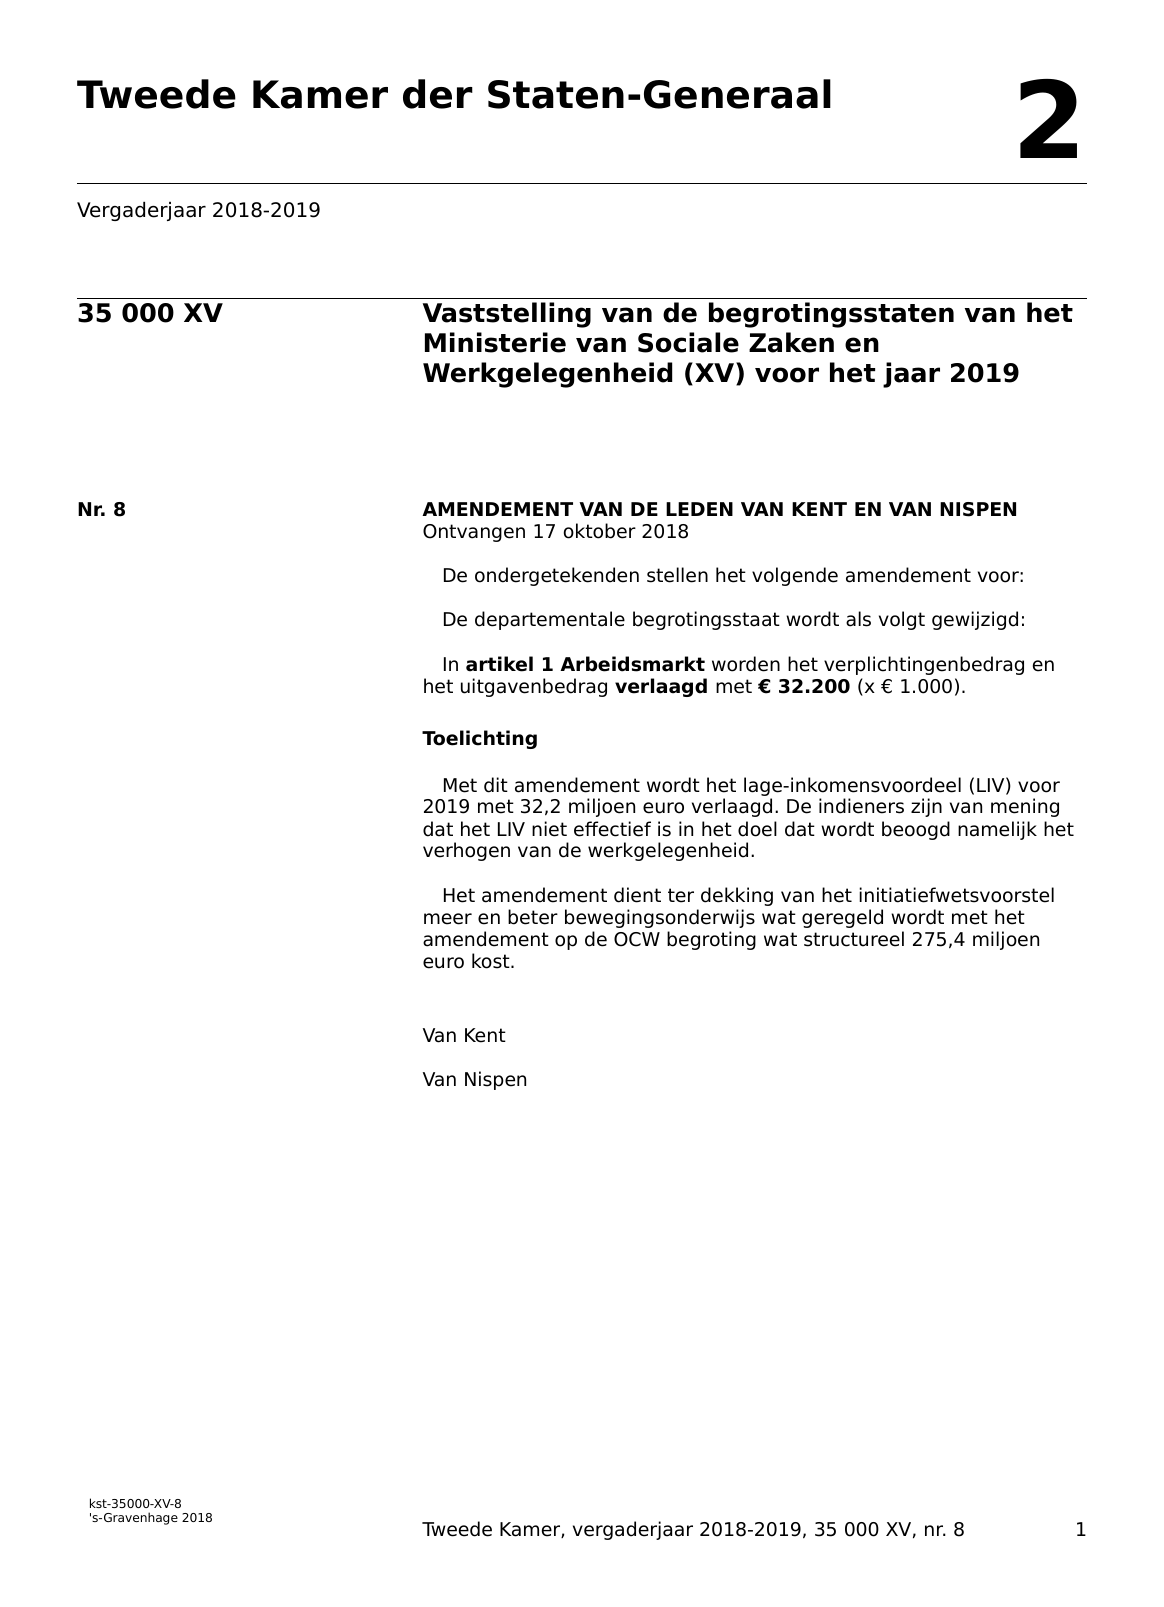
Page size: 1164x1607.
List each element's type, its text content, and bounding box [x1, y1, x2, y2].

subtitle 35 000 XV Vaststelling van de begrotingsstaten van het Ministerie van Sociale Zaken en Werkgelegenheid (XV) voor het jaar 2019 [77, 299, 1087, 388]
text kst-35000-XV-8 [88, 1497, 323, 1511]
table_header Tweede Kamer der Staten-Generaal [77, 59, 886, 183]
text De departementale begrotingsstaat wordt als volgt gewijzigd: [422, 609, 1087, 631]
text Ontvangen 17 oktober 2018 [422, 521, 1087, 543]
table_cell Vergaderjaar 2018-2019 [77, 184, 1087, 298]
text In artikel 1 Arbeidsmarkt worden het verplichtingenbedrag en het uitgavenbedrag verlaagd met € 32.200 (x € 1.000). [422, 653, 1087, 697]
text 's-Gravenhage 2018 [88, 1511, 323, 1525]
text Met dit amendement wordt het lage-inkomensvoordeel (LIV) voor 2019 met 32,2 miljoen euro verlaagd. De indieners zijn van mening dat het LIV niet effectief is in het doel dat wordt beoogd namelijk het verhogen van de werkgelegenheid. [422, 774, 1087, 862]
text De ondergetekenden stellen het volgende amendement voor: [422, 565, 1087, 587]
text Het amendement dient ter dekking van het initiatiefwetsvoorstel meer en beter bewegingsonderwijs wat geregeld wordt met het amendement op de OCW begroting wat structureel 275,4 miljoen euro kost. [422, 884, 1087, 972]
subtitle Toelichting [422, 727, 1087, 749]
text Van Kent Van Nispen [422, 1002, 1087, 1090]
table_header 2 [886, 59, 1087, 183]
subtitle Nr. 8 AMENDEMENT VAN DE LEDEN VAN KENT EN VAN NISPEN [77, 499, 1087, 521]
